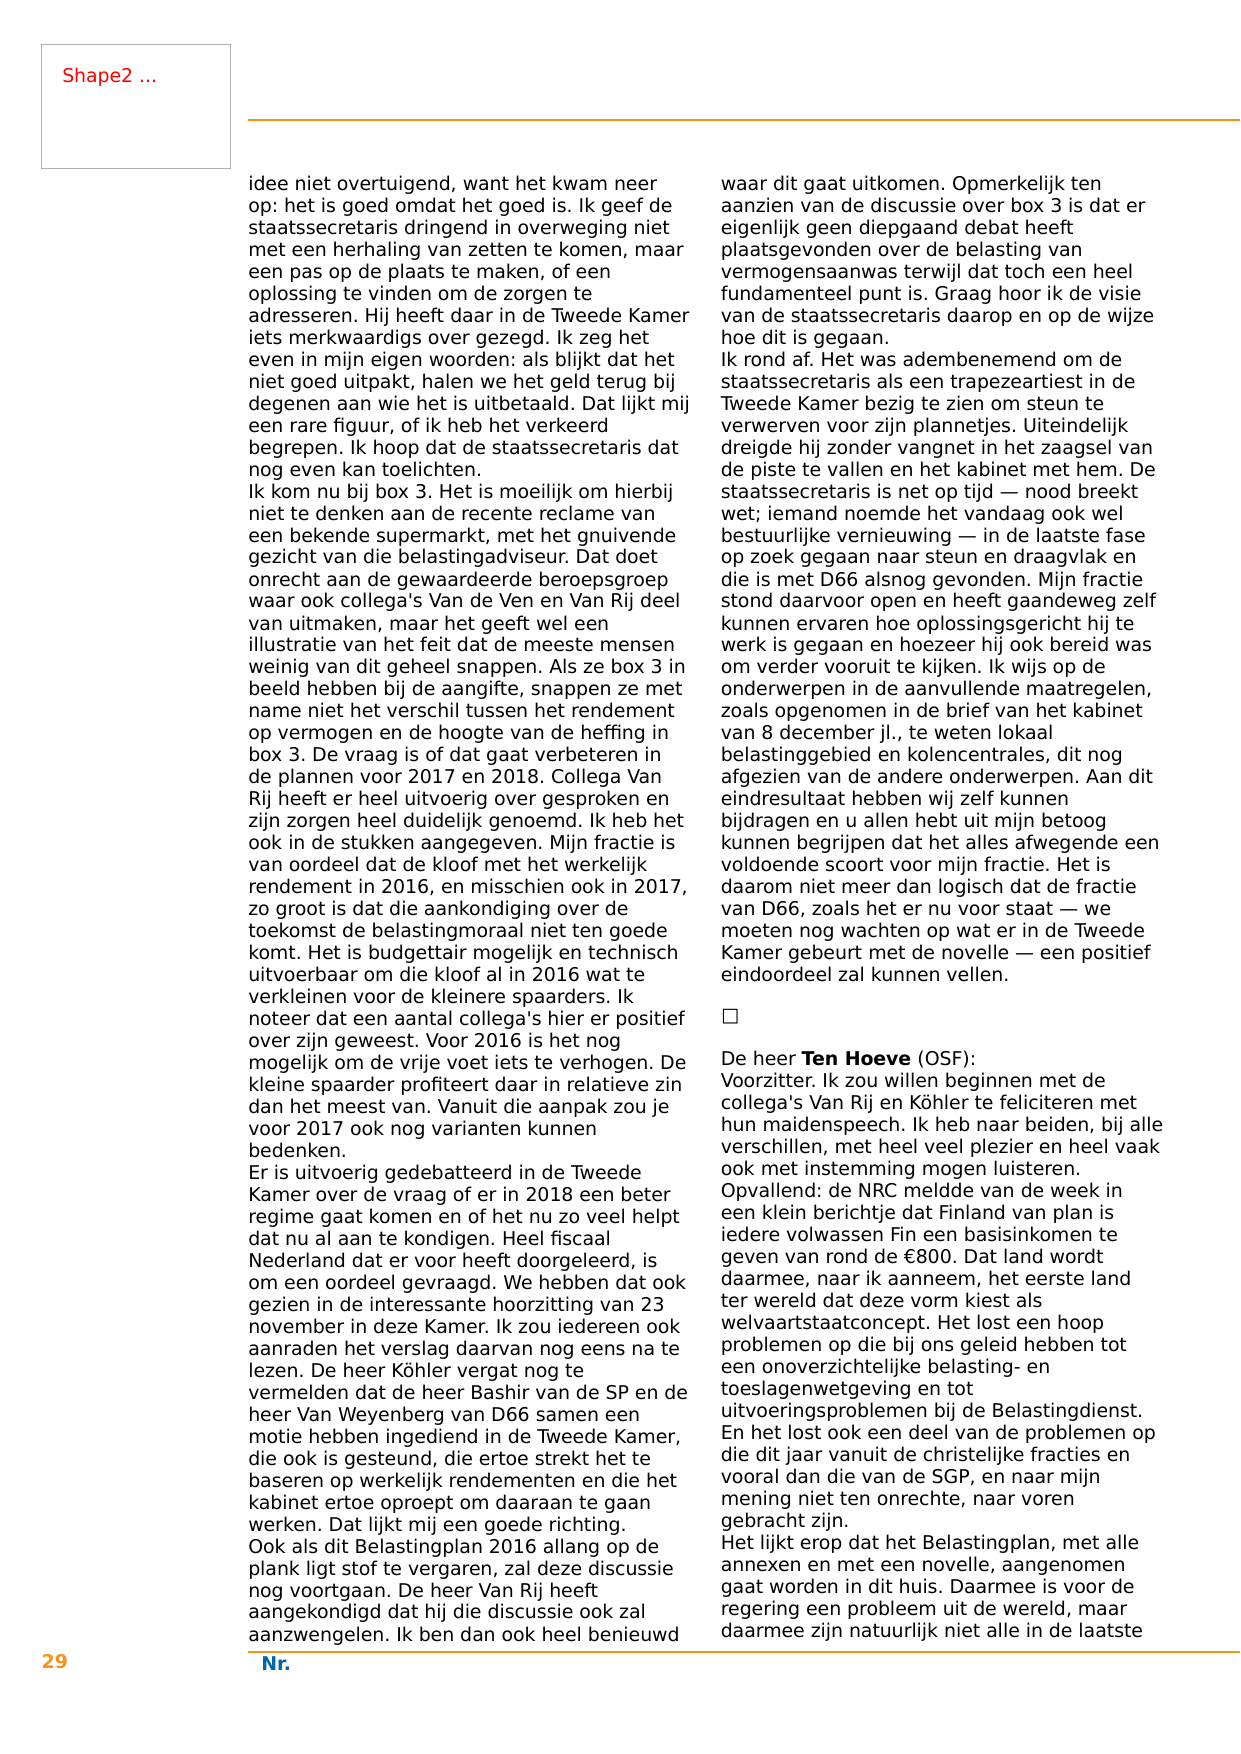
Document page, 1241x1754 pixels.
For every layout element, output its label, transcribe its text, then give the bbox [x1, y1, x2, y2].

text Ik rond af. Het was adembenemend om de staatssecretaris als een trapezeartiest in de Tweede Kamer bezig te zien om steun te verwerven voor zijn plannetjes. Uiteindelijk dreigde hij zonder vangnet in het zaagsel van de piste te vallen en het kabinet met hem. De staatssecretaris is net op tijd — nood breekt wet; iemand noemde het vandaag ook wel bestuurlijke vernieuwing — in de laatste fase op zoek gegaan naar steun en draagvlak en die is met D66 alsnog gevonden. Mijn fractie stond daarvoor open en heeft gaandeweg zelf kunnen ervaren hoe oplossingsgericht hij te werk is gegaan en hoezeer hij ook bereid was om verder vooruit te kijken. Ik wijs op de onderwerpen in de aanvullende maatregelen, zoals opgenomen in de brief van het kabinet van 8 december jl., te weten lokaal belastinggebied en kolencentrales, dit nog afgezien van de andere onderwerpen. Aan dit eindresultaat hebben wij zelf kunnen bijdragen en u allen hebt uit mijn betoog kunnen begrijpen dat het alles afwegende een voldoende scoort voor mijn fractie. Het is daarom niet meer dan logisch dat de fractie van D66, zoals het er nu voor staat — we moeten nog wachten op wat er in de Tweede Kamer gebeurt met de novelle — een positief eindoordeel zal kunnen vellen. [721, 349, 1163, 986]
text Er is uitvoerig gedebatteerd in de Tweede Kamer over de vraag of er in 2018 een beter regime gaat komen en of het nu zo veel helpt dat nu al aan te kondigen. Heel fiscaal Nederland dat er voor heeft doorgeleerd, is om een oordeel gevraagd. We hebben dat ook gezien in de interessante hoorzitting van 23 november in deze Kamer. Ik zou iedereen ook aanraden het verslag daarvan nog eens na te lezen. De heer Köhler vergat nog te vermelden dat de heer Bashir van de SP en de heer Van Weyenberg van D66 samen een motie hebben ingediend in de Tweede Kamer, die ook is gesteund, die ertoe strekt het te baseren op werkelijk rendementen en die het kabinet ertoe oproept om daaraan te gaan werken. Dat lijkt mij een goede richting. [248, 1162, 691, 1536]
text waar dit gaat uitkomen. Opmerkelijk ten aanzien van de discussie over box 3 is dat er eigenlijk geen diepgaand debat heeft plaatsgevonden over de belasting van vermogensaanwas terwijl dat toch een heel fundamenteel punt is. Graag hoor ik de visie van de staatssecretaris daarop en op de wijze hoe dit is gegaan. [721, 173, 1163, 349]
text idee niet overtuigend, want het kwam neer op: het is goed omdat het goed is. Ik geef de staatssecretaris dringend in overweging niet met een herhaling van zetten te komen, maar een pas op de plaats te maken, of een oplossing te vinden om de zorgen te adresseren. Hij heeft daar in de Tweede Kamer iets merkwaardigs over gezegd. Ik zeg het even in mijn eigen woorden: als blijkt dat het niet goed uitpakt, halen we het geld terug bij degenen aan wie het is uitbetaald. Dat lijkt mij een rare figuur, of ik heb het verkeerd begrepen. Ik hoop dat de staatssecretaris dat nog even kan toelichten. [248, 173, 691, 481]
text Ik kom nu bij box 3. Het is moeilijk om hierbij niet te denken aan de recente reclame van een bekende supermarkt, met het gnuivende gezicht van die belastingadviseur. Dat doet onrecht aan de gewaardeerde beroepsgroep waar ook collega's Van de Ven en Van Rij deel van uitmaken, maar het geeft wel een illustratie van het feit dat de meeste mensen weinig van dit geheel snappen. Als ze box 3 in beeld hebben bij de aangifte, snappen ze met name niet het verschil tussen het rendement op vermogen en de hoogte van de heffing in box 3. De vraag is of dat gaat verbeteren in de plannen voor 2017 en 2018. Collega Van Rij heeft er heel uitvoerig over gesproken en zijn zorgen heel duidelijk genoemd. Ik heb het ook in de stukken aangegeven. Mijn fractie is van oordeel dat de kloof met het werkelijk rendement in 2016, en misschien ook in 2017, zo groot is dat die aankondiging over de toekomst de belastingmoraal niet ten goede komt. Het is budgettair mogelijk en technisch uitvoerbaar om die kloof al in 2016 wat te verkleinen voor de kleinere spaarders. Ik noteer dat een aantal collega's hier er positief over zijn geweest. Voor 2016 is het nog mogelijk om de vrije voet iets te verhogen. De kleine spaarder profiteert daar in relatieve zin dan het meest van. Vanuit die aanpak zou je voor 2017 ook nog varianten kunnen bedenken. [248, 481, 691, 1162]
text Opvallend: de NRC meldde van de week in een klein berichtje dat Finland van plan is iedere volwassen Fin een basisinkomen te geven van rond de €800. Dat land wordt daarmee, naar ik aanneem, het eerste land ter wereld dat deze vorm kiest als welvaartstaatconcept. Het lost een hoop problemen op die bij ons geleid hebben tot een onoverzichtelijke belasting- en toeslagenwetgeving en tot uitvoeringsproblemen bij de Belastingdienst. En het lost ook een deel van de problemen op die dit jaar vanuit de christelijke fracties en vooral dan die van de SGP, en naar mijn mening niet ten onrechte, naar voren gebracht zijn. [721, 1180, 1163, 1532]
text ⬜ [721, 1006, 1163, 1028]
text Het lijkt erop dat het Belastingplan, met alle annexen en met een novelle, aangenomen gaat worden in dit huis. Daarmee is voor de regering een probleem uit de wereld, maar daarmee zijn natuurlijk niet alle in de laatste [721, 1532, 1163, 1641]
text Ook als dit Belastingplan 2016 allang op de plank ligt stof te vergaren, zal deze discussie nog voortgaan. De heer Van Rij heeft aangekondigd dat hij die discussie ook zal aanzwengelen. Ik ben dan ook heel benieuwd [248, 1536, 691, 1645]
text De heer Ten Hoeve (OSF): [721, 1048, 1163, 1070]
text Voorzitter. Ik zou willen beginnen met de collega's Van Rij en Köhler te feliciteren met hun maidenspeech. Ik heb naar beiden, bij alle verschillen, met heel veel plezier en heel vaak ook met instemming mogen luisteren. [721, 1070, 1163, 1180]
